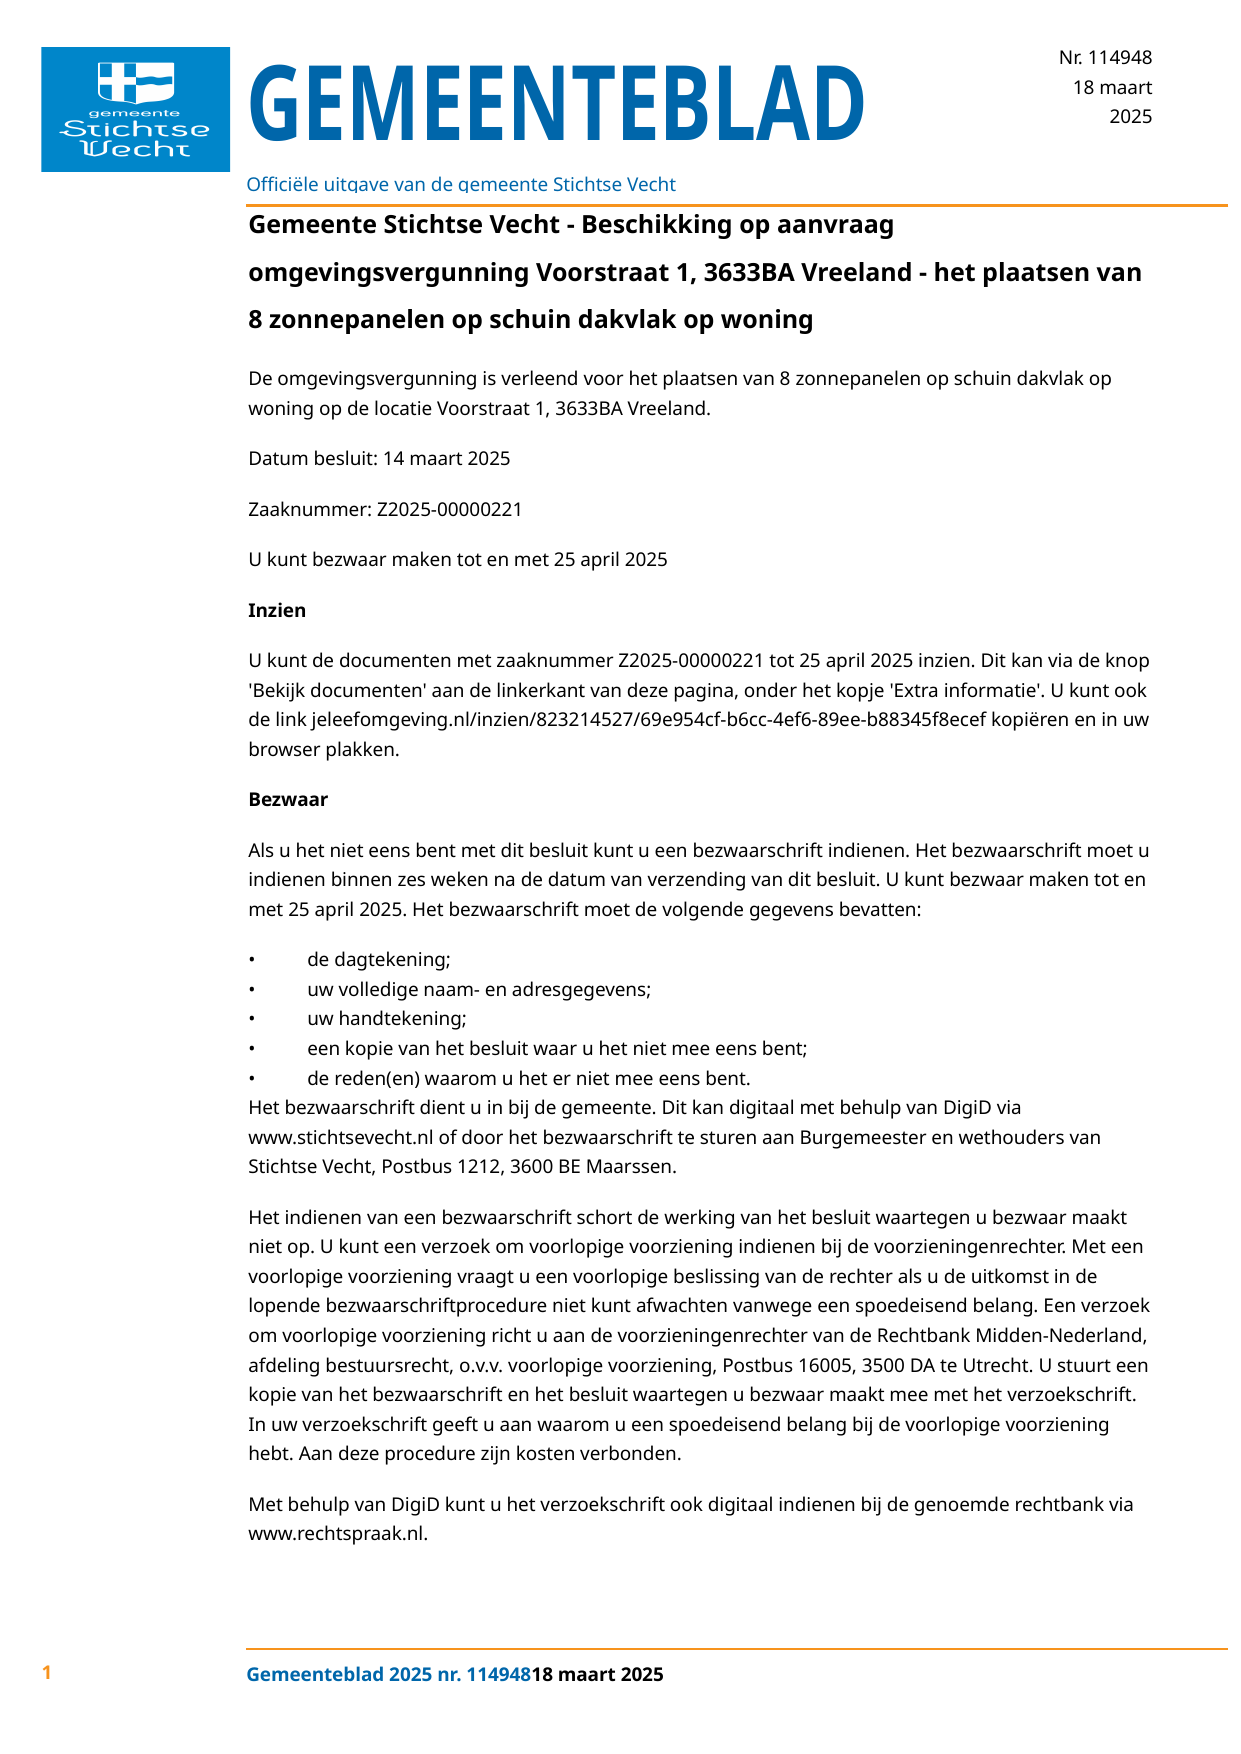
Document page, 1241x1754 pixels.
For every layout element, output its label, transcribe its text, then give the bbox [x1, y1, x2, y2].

text Zaaknummer: Z2025-00000221 [248, 496, 1152, 522]
picture [137, 63, 174, 103]
list uw handtekening; [248, 1006, 1152, 1031]
list een kopie van het besluit waar u het niet mee eens bent; [248, 1035, 1152, 1061]
text Bezwaar [248, 786, 1152, 812]
text U kunt bezwaar maken tot en met 25 april 2025 [248, 546, 1152, 572]
text Als u het niet eens bent met dit besluit kunt u een bezwaarschrift indienen. Het bezwaarschrift moet u indienen binnen zes weken na de datum van verzending van dit besluit. U kunt bezwaar maken tot en met 25 april 2025. Het bezwaarschrift moet de volgende gegevens bevatten: [248, 837, 1152, 922]
text U kunt de documenten met zaaknummer Z2025-00000221 tot 25 april 2025 inzien. Dit kan via de knop 'Bekijk documenten' aan de linkerkant van deze pagina, onder het kopje 'Extra informatie'. U kunt ook de link jeleefomgeving.nl/inzien/823214527/69e954cf-b6cc-4ef6-89ee-b88345f8ecef kopiëren en in uw browser plakken. [248, 647, 1152, 762]
text Het bezwaarschrift dient u in bij de gemeente. Dit kan digitaal met behulp van DigiD via www.stichtsevecht.nl of door het bezwaarschrift te sturen aan Burgemeester en wethouders van Stichtse Vecht, Postbus 1212, 3600 BE Maarssen. [248, 1094, 1152, 1179]
list uw volledige naam- en adresgegevens; [248, 976, 1152, 1002]
list de dagtekening; [248, 946, 1152, 972]
picture [99, 63, 135, 101]
text Inzien [248, 597, 1152, 622]
text De omgevingsvergunning is verleend voor het plaatsen van 8 zonnepanelen op schuin dakvlak op woning op de locatie Voorstraat 1, 3633BA Vreeland. [248, 366, 1152, 421]
text Datum besluit: 14 maart 2025 [248, 446, 1152, 471]
text Het indienen van een bezwaarschrift schort de werking van het besluit waartegen u bezwaar maakt niet op. U kunt een verzoek om voorlopige voorziening indienen bij de voorzieningenrechter. Met een voorlopige voorziening vraagt u een voorlopige beslissing van de rechter als u de uitkomst in de lopende bezwaarschriftprocedure niet kunt afwachten vanwege een spoedeisend belang. Een verzoek om voorlopige voorziening richt u aan de voorzieningenrechter van de Rechtbank Midden-Nederland, afdeling bestuursrecht, o.v.v. voorlopige voorziening, Postbus 16005, 3500 DA te Utrecht. U stuurt een kopie van het bezwaarschrift en het besluit waartegen u bezwaar maakt mee met het verzoekschrift. In uw verzoekschrift geeft u aan waarom u een spoedeisend belang bij de voorlopige voorziening hebt. Aan deze procedure zijn kosten verbonden. [248, 1204, 1152, 1466]
text Gemeente Stichtse Vecht - Beschikking op aanvraag omgevingsvergunning Voorstraat 1, 3633BA Vreeland - het plaatsen van 8 zonnepanelen op schuin dakvlak op woning [248, 207, 1152, 336]
text Met behulp van DigiD kunt u het verzoekschrift ook digitaal indienen bij de genoemde rechtbank via www.rechtspraak.nl. [248, 1491, 1152, 1546]
list de reden(en) waarom u het er niet mee eens bent. [248, 1065, 1152, 1090]
